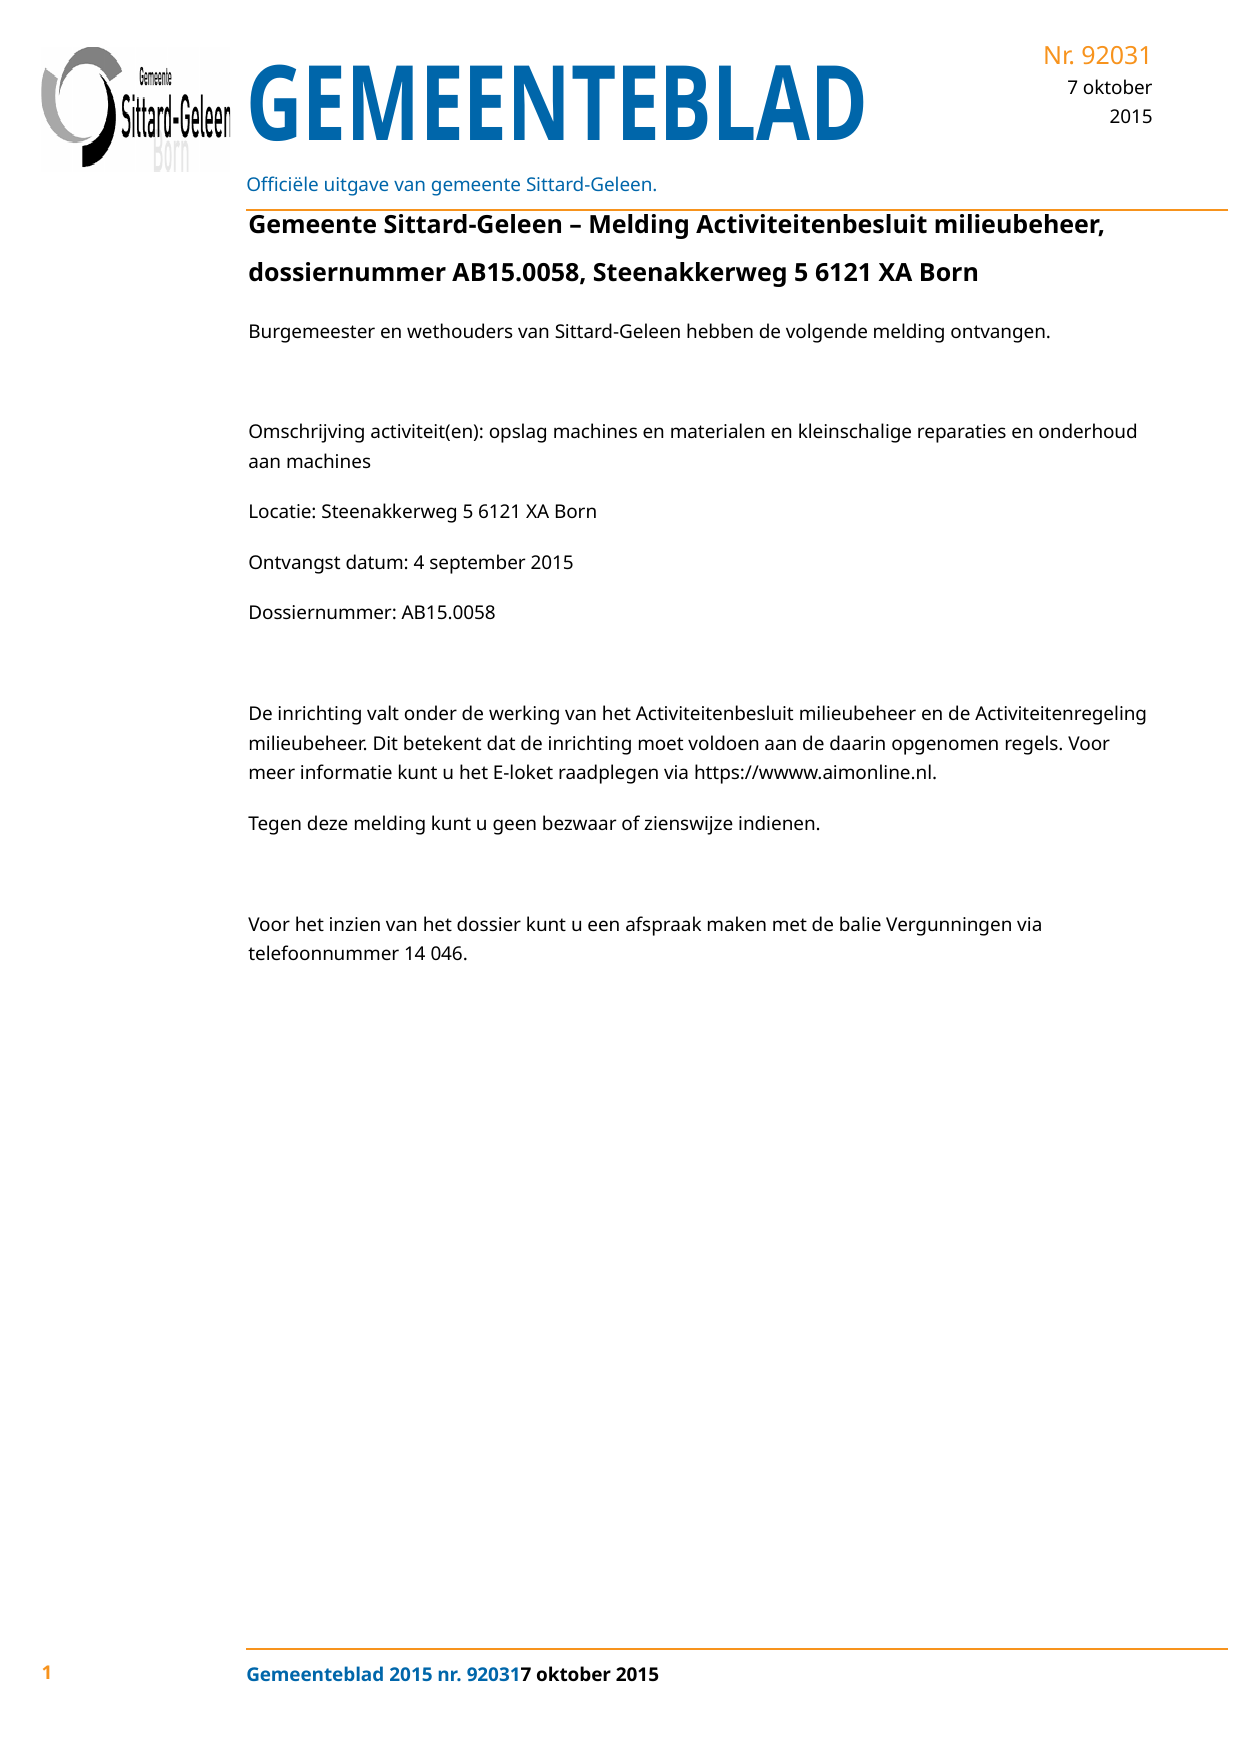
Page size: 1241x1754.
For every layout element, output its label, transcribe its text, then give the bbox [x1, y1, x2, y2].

text Tegen deze melding kunt u geen bezwaar of zienswijze indienen. [248, 810, 1152, 836]
text Voor het inzien van het dossier kunt u een afspraak maken met de balie Vergunningen via telefoonnummer 14 046. [248, 911, 1152, 966]
text Dossiernummer: AB15.0058 [248, 599, 1152, 625]
text De inrichting valt onder de werking van het Activiteitenbesluit milieubeheer en de Activiteitenregeling milieubeheer. Dit betekent dat de inrichting moet voldoen aan de daarin opgenomen regels. Voor meer informatie kunt u het E-loket raadplegen via https://wwww.aimonline.nl. [248, 700, 1152, 785]
text Burgemeester en wethouders van Sittard-Geleen hebben de volgende melding ontvangen. [248, 318, 1152, 344]
text Locatie: Steenakkerweg 5 6121 XA Born [248, 499, 1152, 524]
text Omschrijving activiteit(en): opslag machines en materialen en kleinschalige reparaties en onderhoud aan machines [248, 419, 1152, 474]
text Gemeente Sittard-Geleen – Melding Activiteitenbesluit milieubeheer, dossiernummer AB15.0058, Steenakkerweg 5 6121 XA Born [248, 211, 1152, 288]
picture [41, 47, 231, 172]
text Ontvangst datum: 4 september 2015 [248, 549, 1152, 575]
